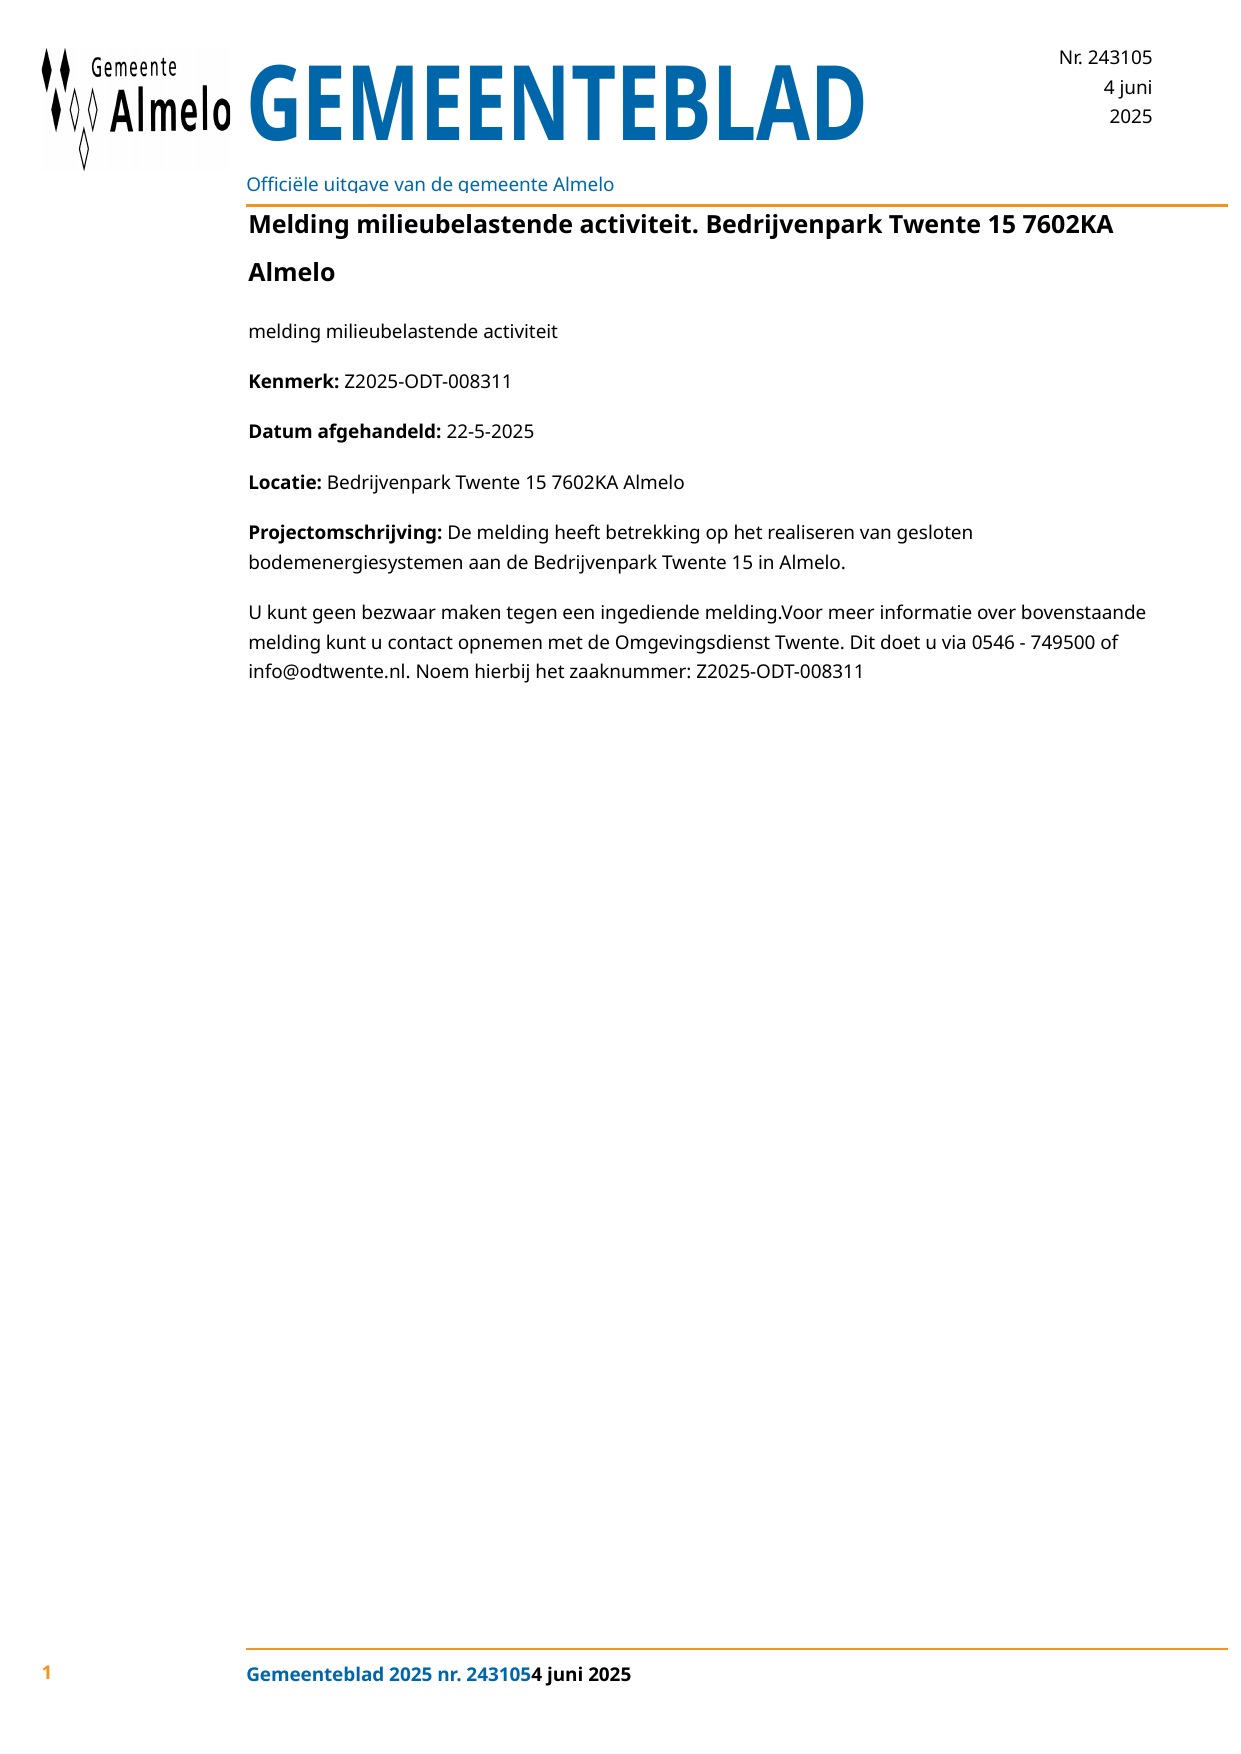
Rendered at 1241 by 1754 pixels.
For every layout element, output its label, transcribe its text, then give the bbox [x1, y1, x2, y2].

text Locatie: Bedrijvenpark Twente 15 7602KA Almelo [248, 469, 1152, 495]
picture [41, 47, 231, 172]
text Projectomschrijving: De melding heeft betrekking op het realiseren van gesloten bodemenergiesystemen aan de Bedrijvenpark Twente 15 in Almelo. [248, 519, 1152, 575]
text Melding milieubelastende activiteit. Bedrijvenpark Twente 15 7602KA Almelo [248, 207, 1152, 288]
text Kenmerk: Z2025-ODT-008311 [248, 368, 1152, 394]
text melding milieubelastende activiteit [248, 318, 1152, 344]
text Datum afgehandeld: 22-5-2025 [248, 419, 1152, 444]
text U kunt geen bezwaar maken tegen een ingediende melding.Voor meer informatie over bovenstaande melding kunt u contact opnemen met de Omgevingsdienst Twente. Dit doet u via 0546 - 749500 of info@odtwente.nl. Noem hierbij het zaaknummer: Z2025-ODT-008311 [248, 599, 1152, 684]
